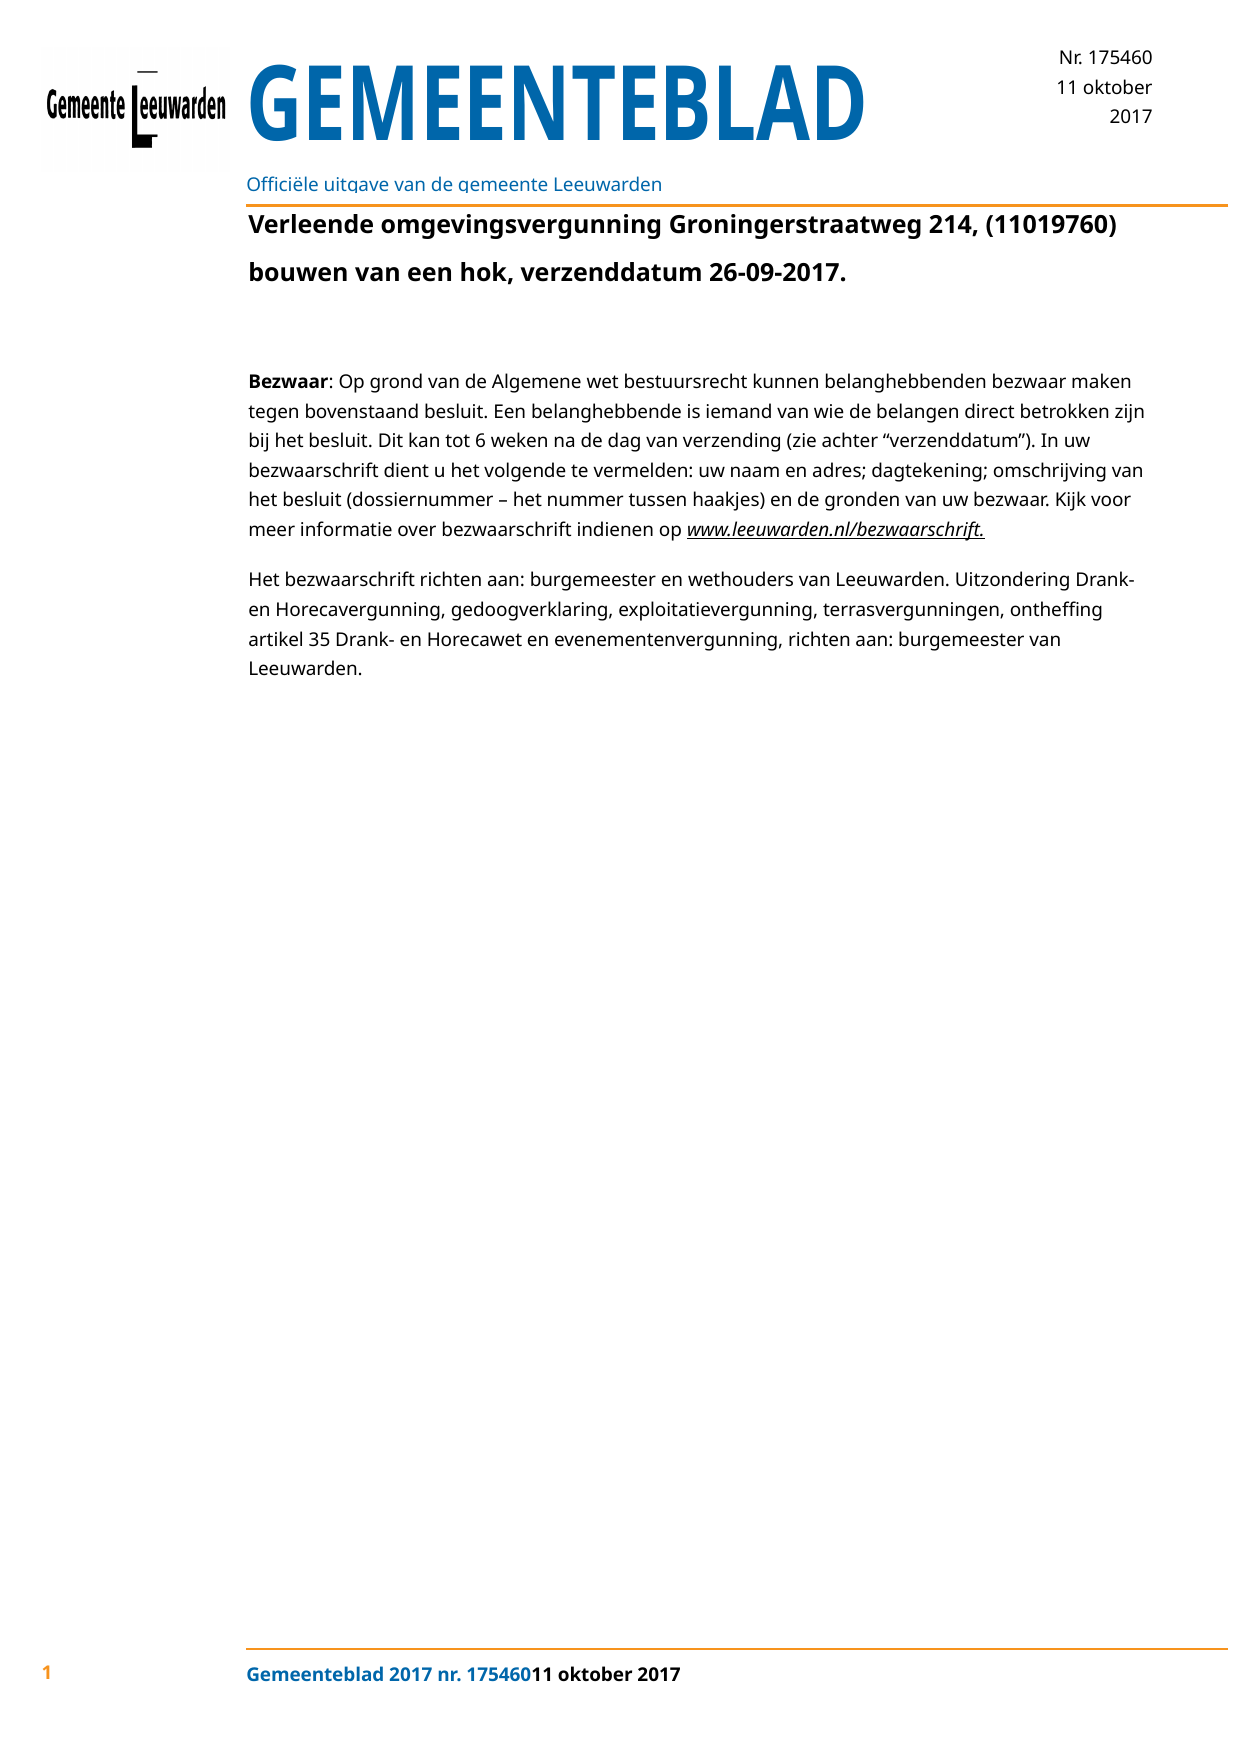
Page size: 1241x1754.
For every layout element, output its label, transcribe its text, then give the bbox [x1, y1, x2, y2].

text Het bezwaarschrift richten aan: burgemeester en wethouders van Leeuwarden. Uitzondering Drank- en Horecavergunning, gedoogverklaring, exploitatievergunning, terrasvergunningen, ontheffing artikel 35 Drank- en Horecawet en evenementenvergunning, richten aan: burgemeester van Leeuwarden. [248, 567, 1152, 681]
text Verleende omgevingsvergunning Groningerstraatweg 214, (11019760) bouwen van een hok, verzenddatum 26-09-2017. [248, 207, 1152, 288]
text Bezwaar: Op grond van de Algemene wet bestuursrecht kunnen belanghebbenden bezwaar maken tegen bovenstaand besluit. Een belanghebbende is iemand van wie de belangen direct betrokken zijn bij het besluit. Dit kan tot 6 weken na de dag van verzending (zie achter “verzenddatum”). In uw bezwaarschrift dient u het volgende te vermelden: uw naam en adres; dagtekening; omschrijving van het besluit (dossiernummer – het nummer tussen haakjes) en de gronden van uw bezwaar. Kijk voor meer informatie over bezwaarschrift indienen op www.leeuwarden.nl/bezwaarschrift. [248, 368, 1152, 542]
picture [41, 47, 231, 172]
